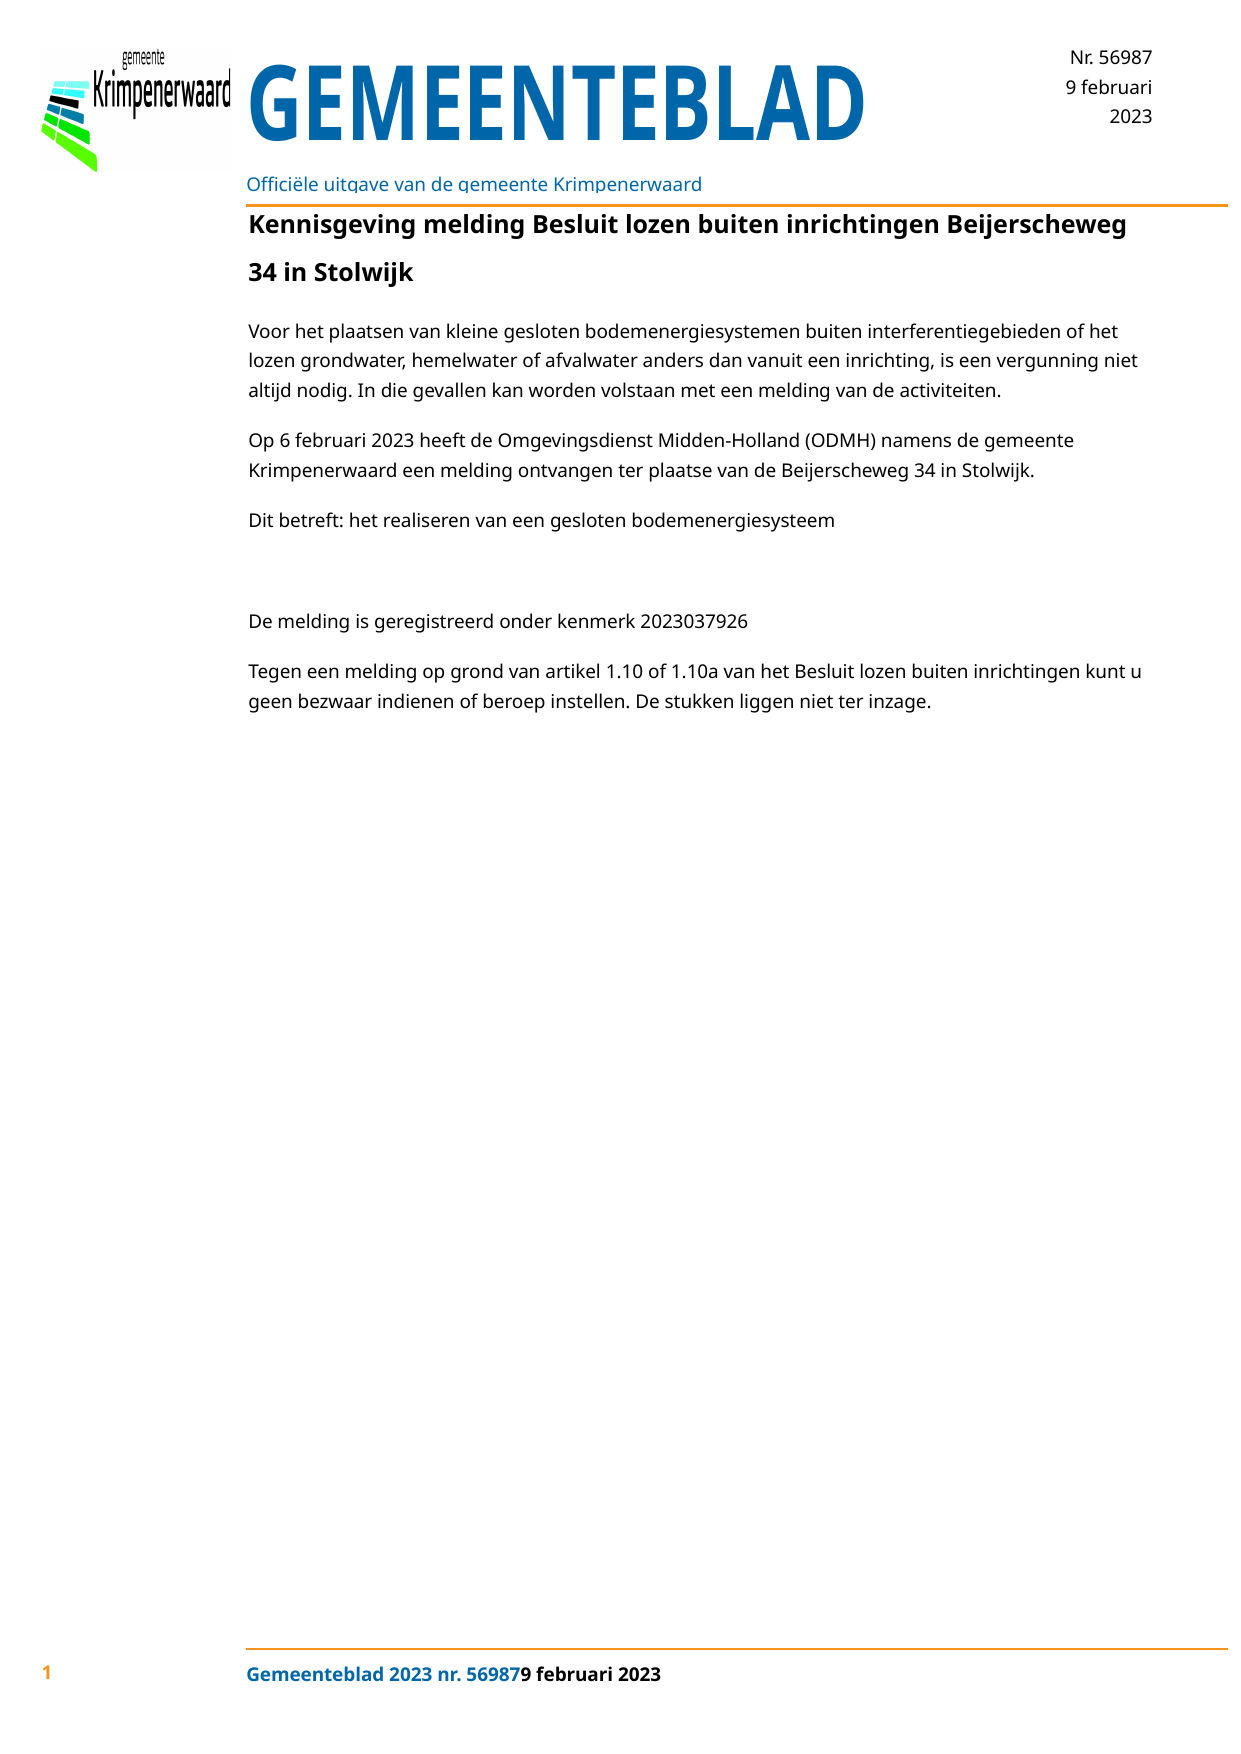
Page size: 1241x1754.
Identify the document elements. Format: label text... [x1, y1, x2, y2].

picture [41, 47, 231, 172]
text Dit betreft: het realiseren van een gesloten bodemenergiesysteem [248, 507, 1152, 533]
text De melding is geregistreerd onder kenmerk 2023037926 [248, 608, 1152, 634]
text Tegen een melding op grond van artikel 1.10 of 1.10a van het Besluit lozen buiten inrichtingen kunt u geen bezwaar indienen of beroep instellen. De stukken liggen niet ter inzage. [248, 659, 1152, 714]
text Op 6 februari 2023 heeft de Omgevingsdienst Midden-Holland (ODMH) namens de gemeente Krimpenerwaard een melding ontvangen ter plaatse van de Beijerscheweg 34 in Stolwijk. [248, 427, 1152, 483]
text Kennisgeving melding Besluit lozen buiten inrichtingen Beijerscheweg 34 in Stolwijk [248, 207, 1152, 288]
text Voor het plaatsen van kleine gesloten bodemenergiesystemen buiten interferentiegebieden of het lozen grondwater, hemelwater of afvalwater anders dan vanuit een inrichting, is een vergunning niet altijd nodig. In die gevallen kan worden volstaan met een melding van de activiteiten. [248, 318, 1152, 403]
